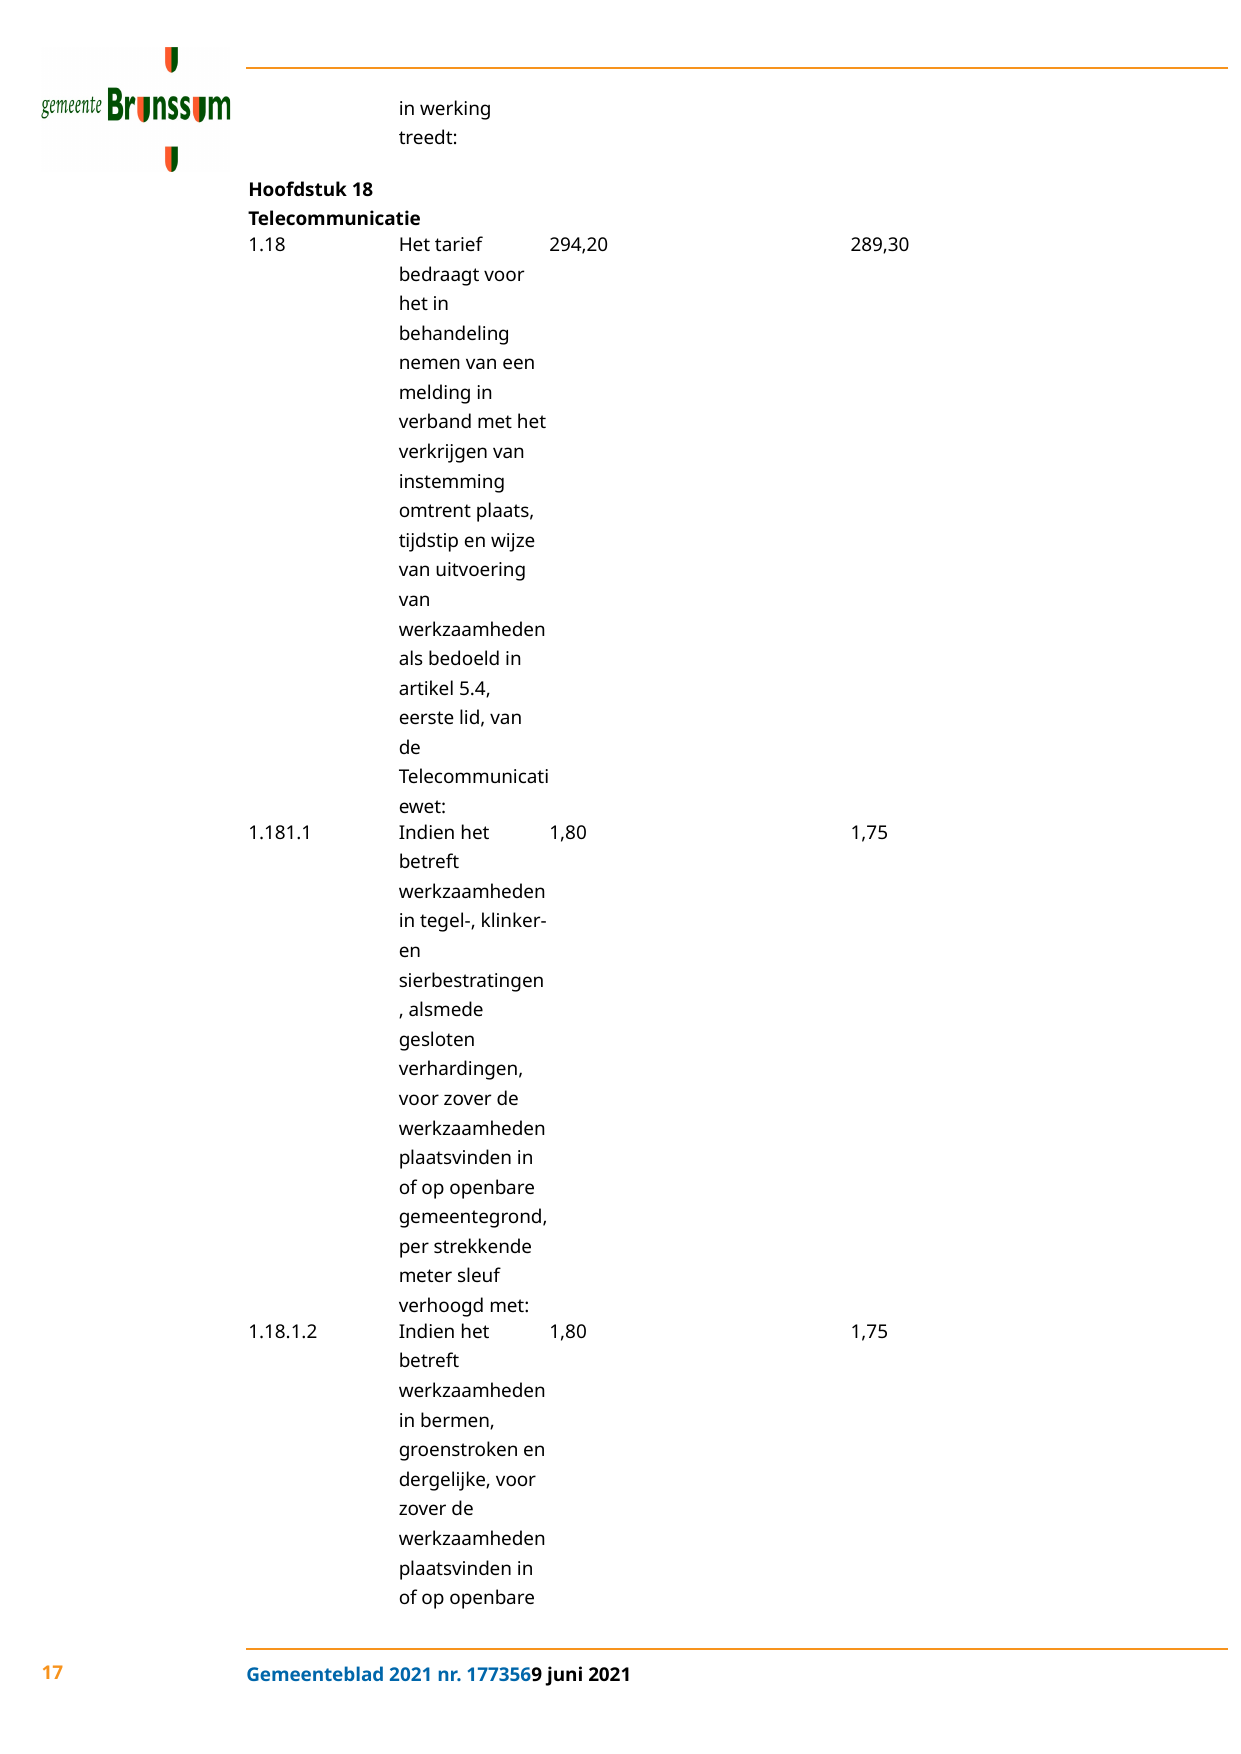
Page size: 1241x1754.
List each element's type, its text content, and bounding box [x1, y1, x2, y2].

table_cell 1.18.1.2 [248, 1318, 398, 1610]
table_cell 1.181.1 [248, 819, 398, 1318]
table_cell [549, 95, 850, 150]
table_cell [850, 95, 1152, 150]
table_cell 294,20 [549, 231, 850, 819]
table_cell Het tarief bedraagt voor het in behandeling nemen van een melding in verband met het verkrijgen van instemming omtrent plaats, tijdstip en wijze van uitvoering van werkzaamheden als bedoeld in artikel 5.4, eerste lid, van de Telecommunicatiewet: [399, 231, 549, 819]
table_cell Indien het betreft werkzaamheden in bermen, groenstroken en dergelijke, voor zover de werkzaamheden plaatsvinden in of op openbare [399, 1318, 549, 1610]
table_cell [850, 150, 1152, 176]
table_cell [248, 150, 549, 176]
table_cell 1,75 [850, 1318, 1152, 1610]
table_cell 289,30 [850, 231, 1152, 819]
table_cell 1,75 [850, 819, 1152, 1318]
table_cell [549, 176, 850, 231]
picture [41, 47, 231, 172]
table_cell Hoofdstuk 18 Telecommunicatie [248, 176, 549, 231]
table_cell 1.18 [248, 231, 398, 819]
table_cell Indien het betreft werkzaamheden in tegel-, klinker- en sierbestratingen, alsmede gesloten verhardingen, voor zover de werkzaamheden plaatsvinden in of op openbare gemeentegrond, per strekkende meter sleuf verhoogd met: [399, 819, 549, 1318]
table_cell [850, 176, 1152, 231]
table_cell [248, 95, 398, 150]
table_cell 1,80 [549, 1318, 850, 1610]
table_cell in werking treedt: [399, 95, 549, 150]
table_cell 1,80 [549, 819, 850, 1318]
table_cell [549, 150, 850, 176]
